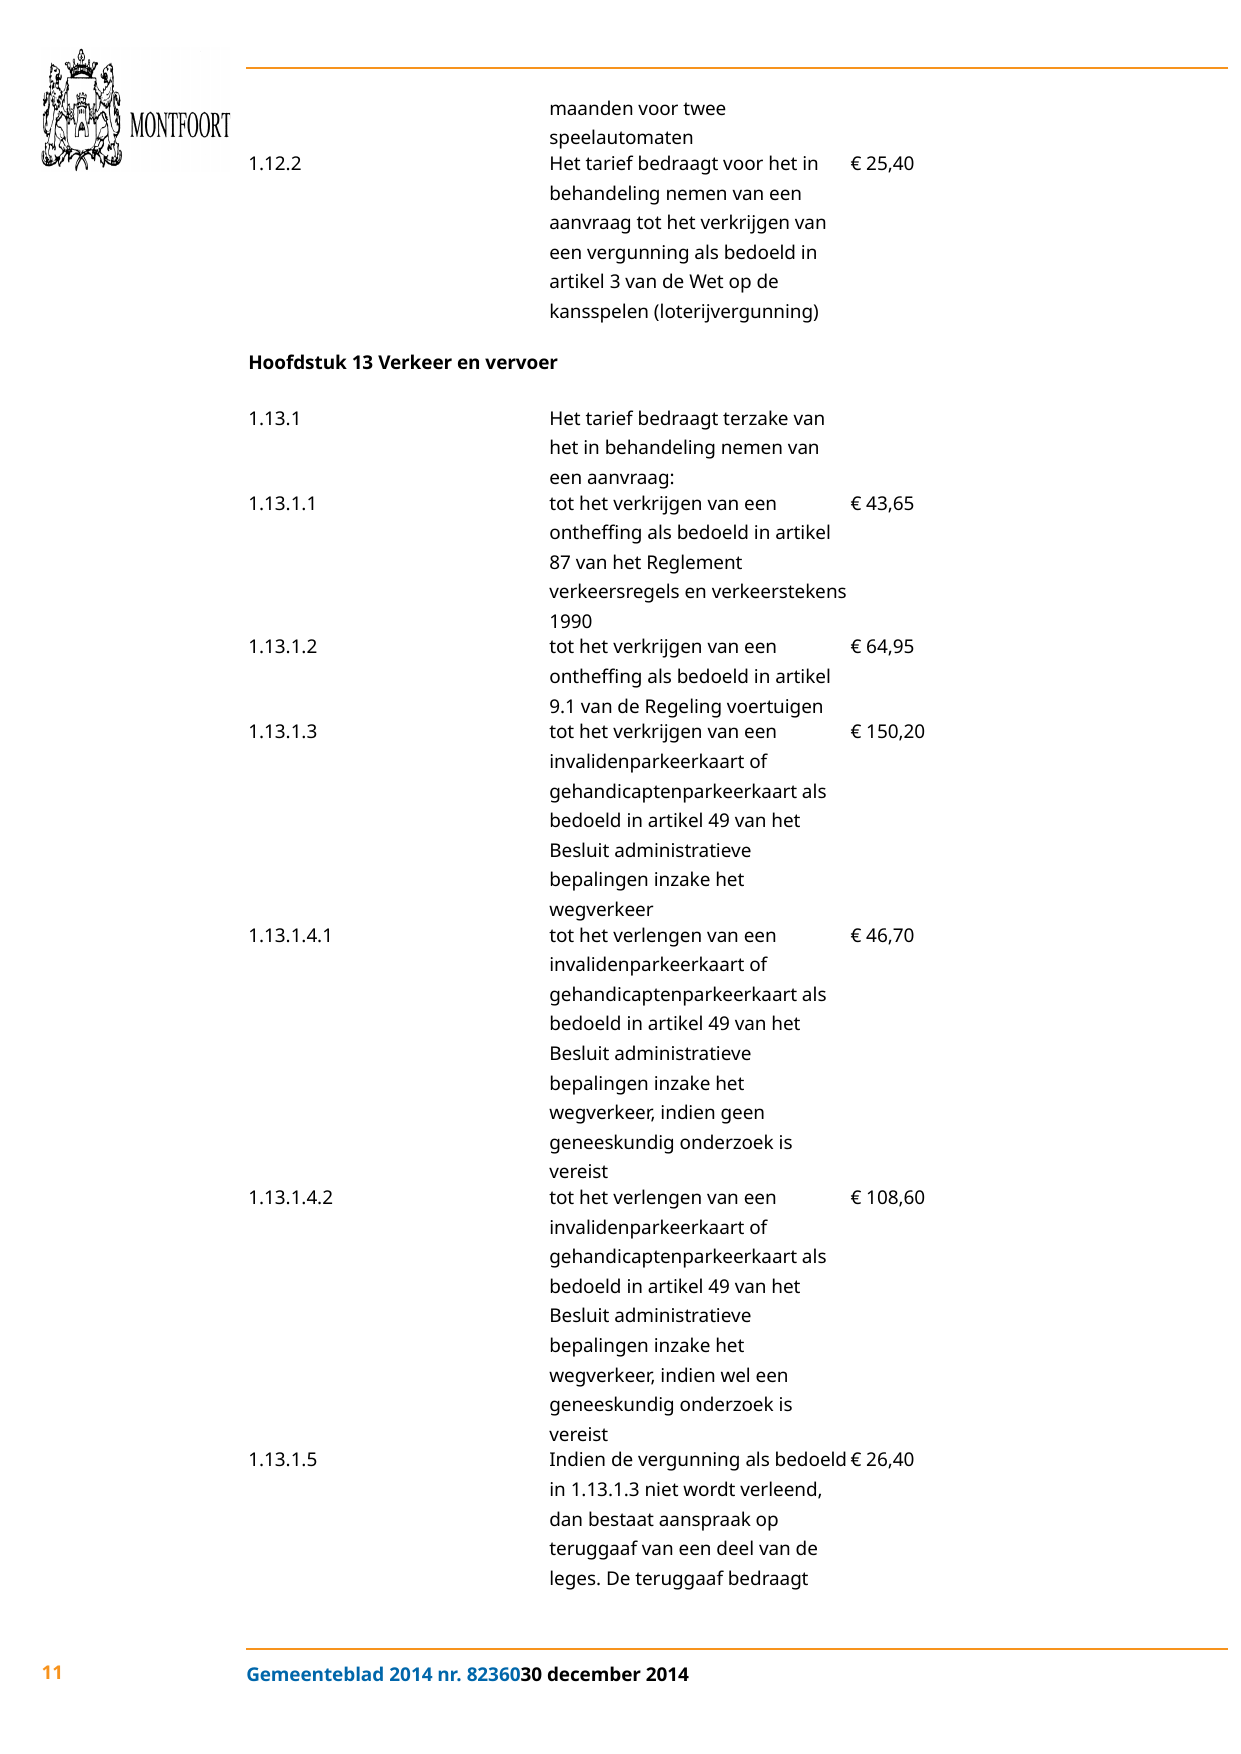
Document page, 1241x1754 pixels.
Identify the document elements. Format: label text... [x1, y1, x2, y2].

table_cell tot het verlengen van een invalidenparkeerkaart of gehandi­captenparkeerkaart als bedoeld in artikel 49 van het Besluit administratieve bepalingen inzake het wegverkeer, indien geen geneeskundig onderzoek is vereist [549, 922, 850, 1184]
table_cell 1.13.1.4.2 [248, 1184, 549, 1447]
table_cell tot het verkrijgen van een invalidenparkeerkaart of gehandi­captenparkeerkaart als bedoeld in artikel 49 van het Besluit administratieve bepalingen inzake het wegverkeer [549, 719, 850, 922]
table_cell € 150,20 [850, 719, 1152, 922]
table_cell maanden voor twee speelautomaten [549, 95, 850, 150]
table_cell 1.12.2 [248, 150, 549, 324]
table_cell € 108,60 [850, 1184, 1152, 1447]
table_cell € 26,40 [850, 1447, 1152, 1591]
table_cell € 25,40 [850, 150, 1152, 324]
table_header 1.13.1 [248, 405, 549, 490]
table_cell 1.13.1.1 [248, 490, 549, 634]
text Hoofdstuk 13 Verkeer en vervoer [248, 349, 1152, 375]
table_header [850, 405, 1152, 490]
table_cell € 43,65 [850, 490, 1152, 634]
picture [41, 47, 231, 172]
table_cell tot het verkrijgen van een ontheffing als bedoeld in artikel 9.1 van de Regeling voertuigen [549, 634, 850, 719]
table_cell 1.13.1.3 [248, 719, 549, 922]
table_cell € 46,70 [850, 922, 1152, 1184]
table_cell Het tarief bedraagt voor het in behandeling nemen van een aanvraag tot het verkrijgen van een vergunning als bedoeld in artikel 3 van de Wet op de kansspelen (loterijvergunning) [549, 150, 850, 324]
table_cell 1.13.1.2 [248, 634, 549, 719]
table_cell [248, 95, 549, 150]
table_cell [850, 95, 1152, 150]
table_cell 1.13.1.5 [248, 1447, 549, 1591]
table_cell tot het verlengen van een invalidenparkeerkaart of gehandi­captenparkeerkaart als bedoeld in artikel 49 van het Besluit administratieve bepalingen inzake het wegverkeer, indien wel een geneeskundig onderzoek is vereist [549, 1184, 850, 1447]
table_cell 1.13.1.4.1 [248, 922, 549, 1184]
table_cell Indien de vergunning als bedoeld in 1.13.1.3 niet wordt verleend, dan bestaat aanspraak op teruggaaf van een deel van de leges. De teruggaaf bedraagt [549, 1447, 850, 1591]
table_cell tot het verkrijgen van een ontheffing als bedoeld in artikel 87 van het Reglement verkeersregels en verkeerstekens 1990 [549, 490, 850, 634]
table_header Het tarief bedraagt terzake van het in behandeling nemen van een aanvraag: [549, 405, 850, 490]
table_cell € 64,95 [850, 634, 1152, 719]
